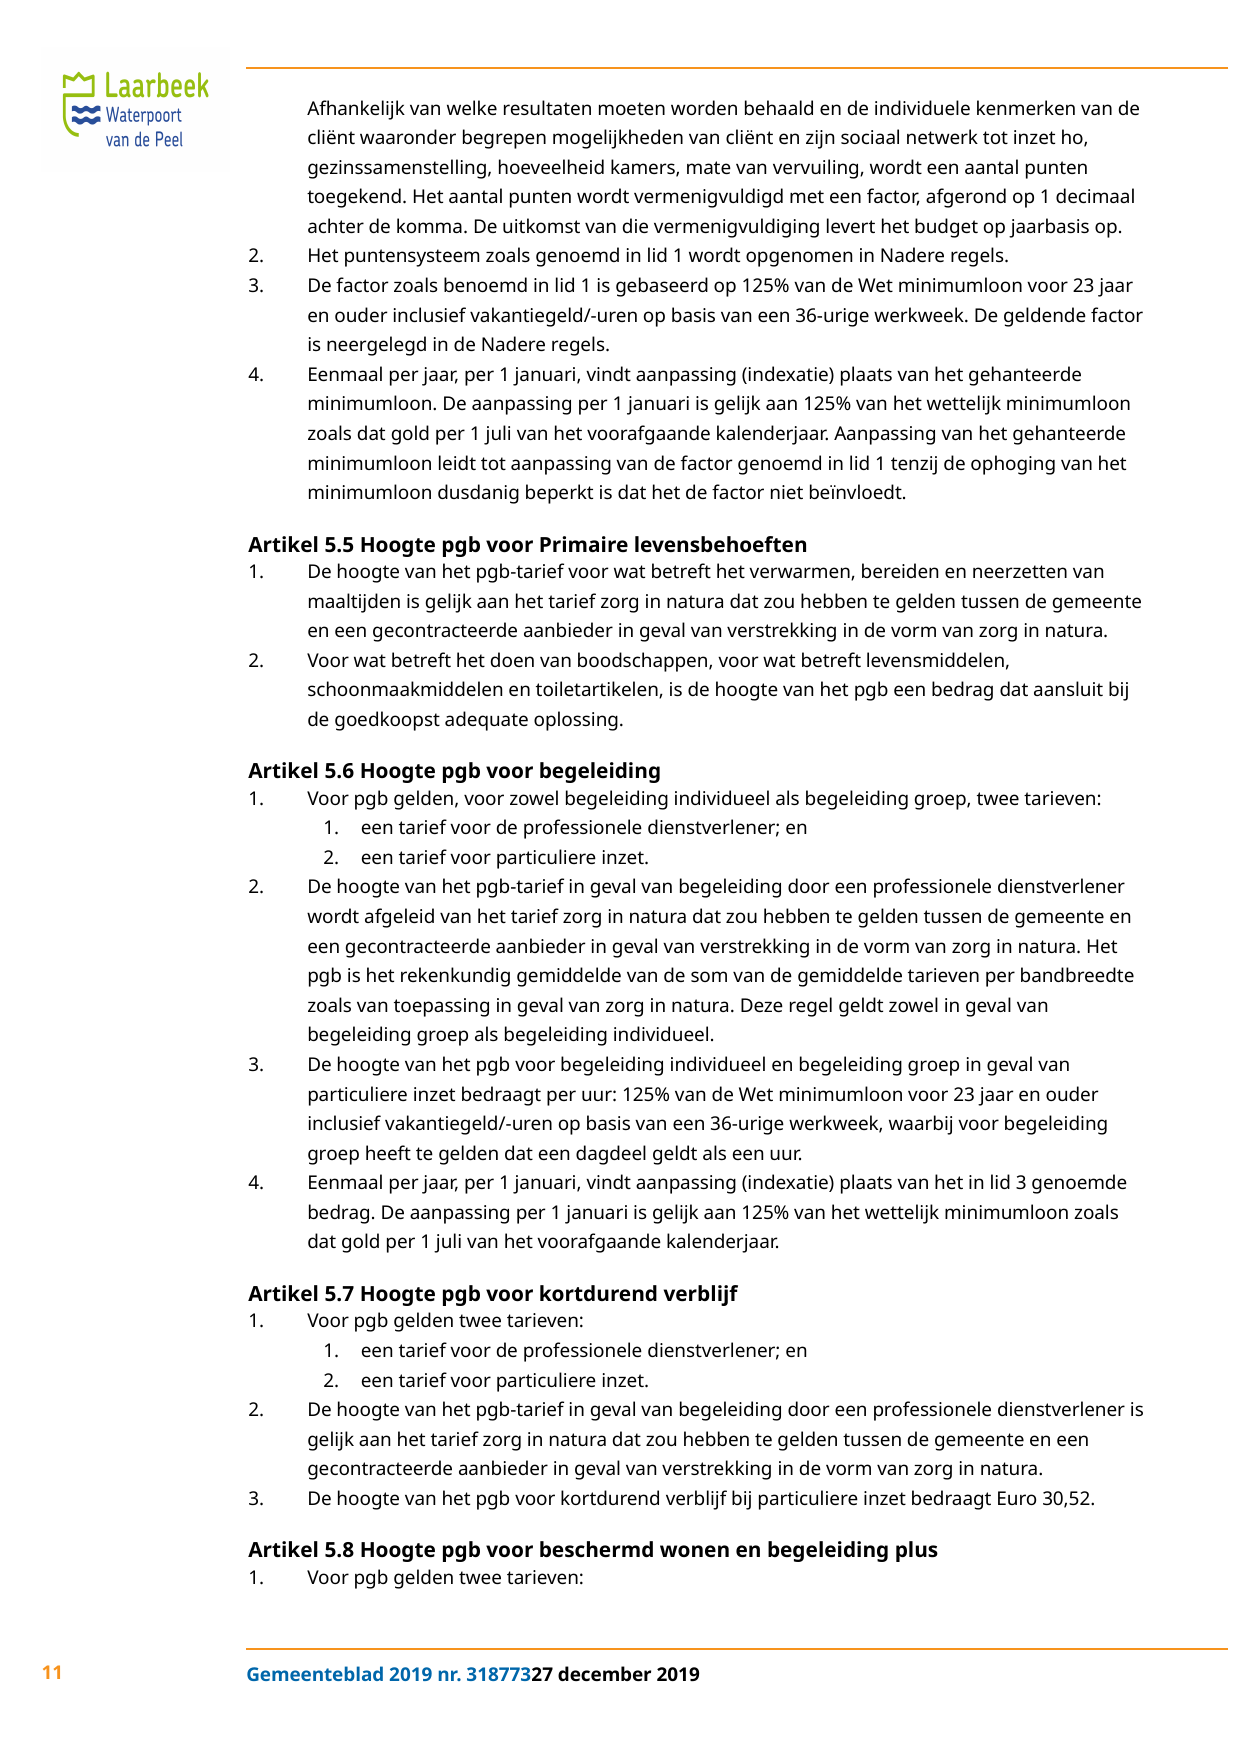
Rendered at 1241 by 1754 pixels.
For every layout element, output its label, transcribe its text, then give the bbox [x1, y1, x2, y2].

list De hoogte van het pgb-tarief voor wat betreft het verwarmen, bereiden en neerzetten van maaltijden is gelijk aan het tarief zorg in natura dat zou hebben te gelden tussen de gemeente en een gecontracteerde aanbieder in geval van verstrekking in de vorm van zorg in natura. [248, 558, 1152, 643]
picture [41, 47, 231, 172]
list De hoogte van het pgb-tarief in geval van begeleiding door een professionele dienstverlener wordt afgeleid van het tarief zorg in natura dat zou hebben te gelden tussen de gemeente en een gecontracteerde aanbieder in geval van verstrekking in de vorm van zorg in natura. Het pgb is het rekenkundig gemiddelde van de som van de gemiddelde tarieven per bandbreedte zoals van toepassing in geval van zorg in natura. Deze regel geldt zowel in geval van begeleiding groep als begeleiding individueel. [248, 874, 1152, 1047]
list De hoogte van het pgb-tarief in geval van begeleiding door een professionele dienstverlener is gelijk aan het tarief zorg in natura dat zou hebben te gelden tussen de gemeente en een gecontracteerde aanbieder in geval van verstrekking in de vorm van zorg in natura. [248, 1396, 1152, 1481]
list De factor zoals benoemd in lid 1 is gebaseerd op 125% van de Wet minimumloon voor 23 jaar en ouder inclusief vakantiegeld/-uren op basis van een 36-urige werkweek. De geldende factor is neergelegd in de Nadere regels. [248, 272, 1152, 357]
list Voor pgb gelden twee tarieven: [248, 1308, 1152, 1333]
text Artikel 5.8 Hoogte pgb voor beschermd wonen en begeleiding plus [248, 1536, 1152, 1564]
list Voor wat betreft het doen van boodschappen, voor wat betreft levensmiddelen, schoonmaakmiddelen en toiletartikelen, is de hoogte van het pgb een bedrag dat aansluit bij de goedkoopst adequate oplossing. [248, 647, 1152, 732]
list Eenmaal per jaar, per 1 januari, vindt aanpassing (indexatie) plaats van het in lid 3 genoemde bedrag. De aanpassing per 1 januari is gelijk aan 125% van het wettelijk minimumloon zoals dat gold per 1 juli van het voorafgaande kalenderjaar. [248, 1169, 1152, 1254]
list een tarief voor de professionele dienstverlener; en [323, 814, 1152, 840]
text Artikel 5.7 Hoogte pgb voor kortdurend verblijf [248, 1279, 1152, 1308]
list Het puntensysteem zoals genoemd in lid 1 wordt opgenomen in Nadere regels. [248, 243, 1152, 268]
list een tarief voor particuliere inzet. [323, 1367, 1152, 1392]
list een tarief voor particuliere inzet. [323, 844, 1152, 870]
text Artikel 5.6 Hoogte pgb voor begeleiding [248, 757, 1152, 785]
list Voor pgb gelden twee tarieven: [248, 1564, 1152, 1590]
list Afhankelijk van welke resultaten moeten worden behaald en de individuele kenmerken van de cliënt waaronder begrepen mogelijkheden van cliënt en zijn sociaal netwerk tot inzet ho, gezinssamenstelling, hoeveelheid kamers, mate van vervuiling, wordt een aantal punten toegekend. Het aantal punten wordt vermenigvuldigd met een factor, afgerond op 1 decimaal achter de komma. De uitkomst van die vermenigvuldiging levert het budget op jaarbasis op. [248, 95, 1152, 239]
list een tarief voor de professionele dienstverlener; en [323, 1337, 1152, 1363]
list De hoogte van het pgb voor begeleiding individueel en begeleiding groep in geval van particuliere inzet bedraagt per uur: 125% van de Wet minimumloon voor 23 jaar en ouder inclusief vakantiegeld/-uren op basis van een 36-urige werkweek, waarbij voor begeleiding groep heeft te gelden dat een dagdeel geldt als een uur. [248, 1051, 1152, 1166]
list Eenmaal per jaar, per 1 januari, vindt aanpassing (indexatie) plaats van het gehanteerde minimumloon. De aanpassing per 1 januari is gelijk aan 125% van het wettelijk minimumloon zoals dat gold per 1 juli van het voorafgaande kalenderjaar. Aanpassing van het gehanteerde minimumloon leidt tot aanpassing van de factor genoemd in lid 1 tenzij de ophoging van het minimumloon dusdanig beperkt is dat het de factor niet beïnvloedt. [248, 361, 1152, 505]
text Artikel 5.5 Hoogte pgb voor Primaire levensbehoeften [248, 530, 1152, 558]
list De hoogte van het pgb voor kortdurend verblijf bij particuliere inzet bedraagt Euro 30,52. [248, 1485, 1152, 1511]
list Voor pgb gelden, voor zowel begeleiding individueel als begeleiding groep, twee tarieven: [248, 785, 1152, 811]
